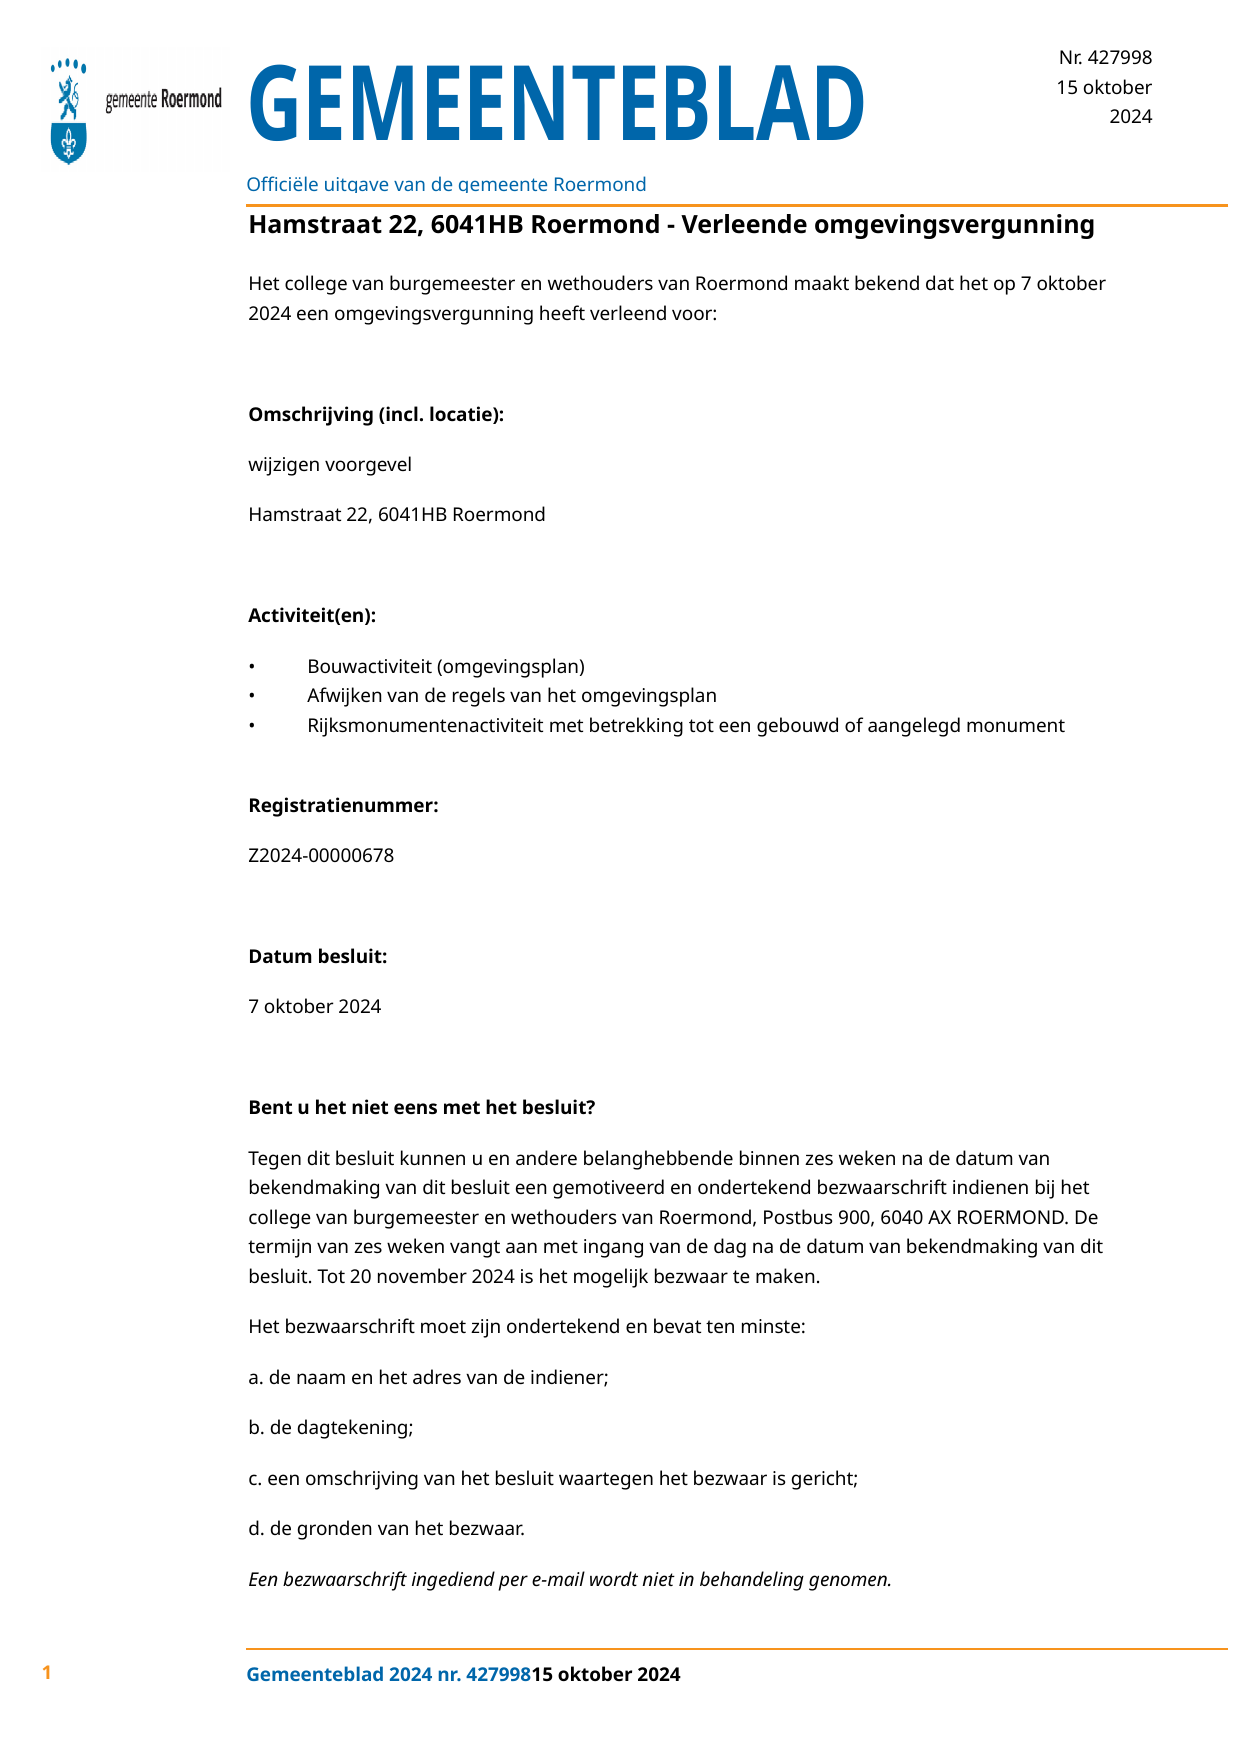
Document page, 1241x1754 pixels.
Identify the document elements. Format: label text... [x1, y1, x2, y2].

list Bouwactiviteit (omgevingsplan) [248, 653, 1152, 678]
text b. de dagtekening; [248, 1414, 1152, 1440]
text Activiteit(en): [248, 602, 1152, 628]
list Rijksmonumentenactiviteit met betrekking tot een gebouwd of aangelegd monument [248, 712, 1152, 738]
text Registratienummer: [248, 792, 1152, 818]
text Hamstraat 22, 6041HB Roermond - Verleende omgevingsvergunning [248, 207, 1152, 241]
text Hamstraat 22, 6041HB Roermond [248, 502, 1152, 527]
text c. een omschrijving van het besluit waartegen het bezwaar is gericht; [248, 1465, 1152, 1491]
text Tegen dit besluit kunnen u en andere belanghebbende binnen zes weken na de datum van bekendmaking van dit besluit een gemotiveerd en ondertekend bezwaarschrift indienen bij het college van burgemeester en wethouders van Roermond, Postbus 900, 6040 AX ROERMOND. De termijn van zes weken vangt aan met ingang van de dag na de datum van bekendmaking van dit besluit. Tot 20 november 2024 is het mogelijk bezwaar te maken. [248, 1145, 1152, 1289]
text Het bezwaarschrift moet zijn ondertekend en bevat ten minste: [248, 1314, 1152, 1339]
text d. de gronden van het bezwaar. [248, 1515, 1152, 1541]
text Datum besluit: [248, 943, 1152, 969]
list Afwijken van de regels van het omgevingsplan [248, 682, 1152, 708]
text Z2024-00000678 [248, 842, 1152, 868]
picture [41, 47, 231, 172]
text 7 oktober 2024 [248, 994, 1152, 1019]
text a. de naam en het adres van de indiener; [248, 1364, 1152, 1390]
text Bent u het niet eens met het besluit? [248, 1094, 1152, 1120]
text Het college van burgemeester en wethouders van Roermond maakt bekend dat het op 7 oktober 2024 een omgevingsvergunning heeft verleend voor: [248, 270, 1152, 326]
text Een bezwaarschrift ingediend per e-mail wordt niet in behandeling genomen. [248, 1566, 1152, 1591]
text wijzigen voorgevel [248, 451, 1152, 477]
text Omschrijving (incl. locatie): [248, 401, 1152, 426]
